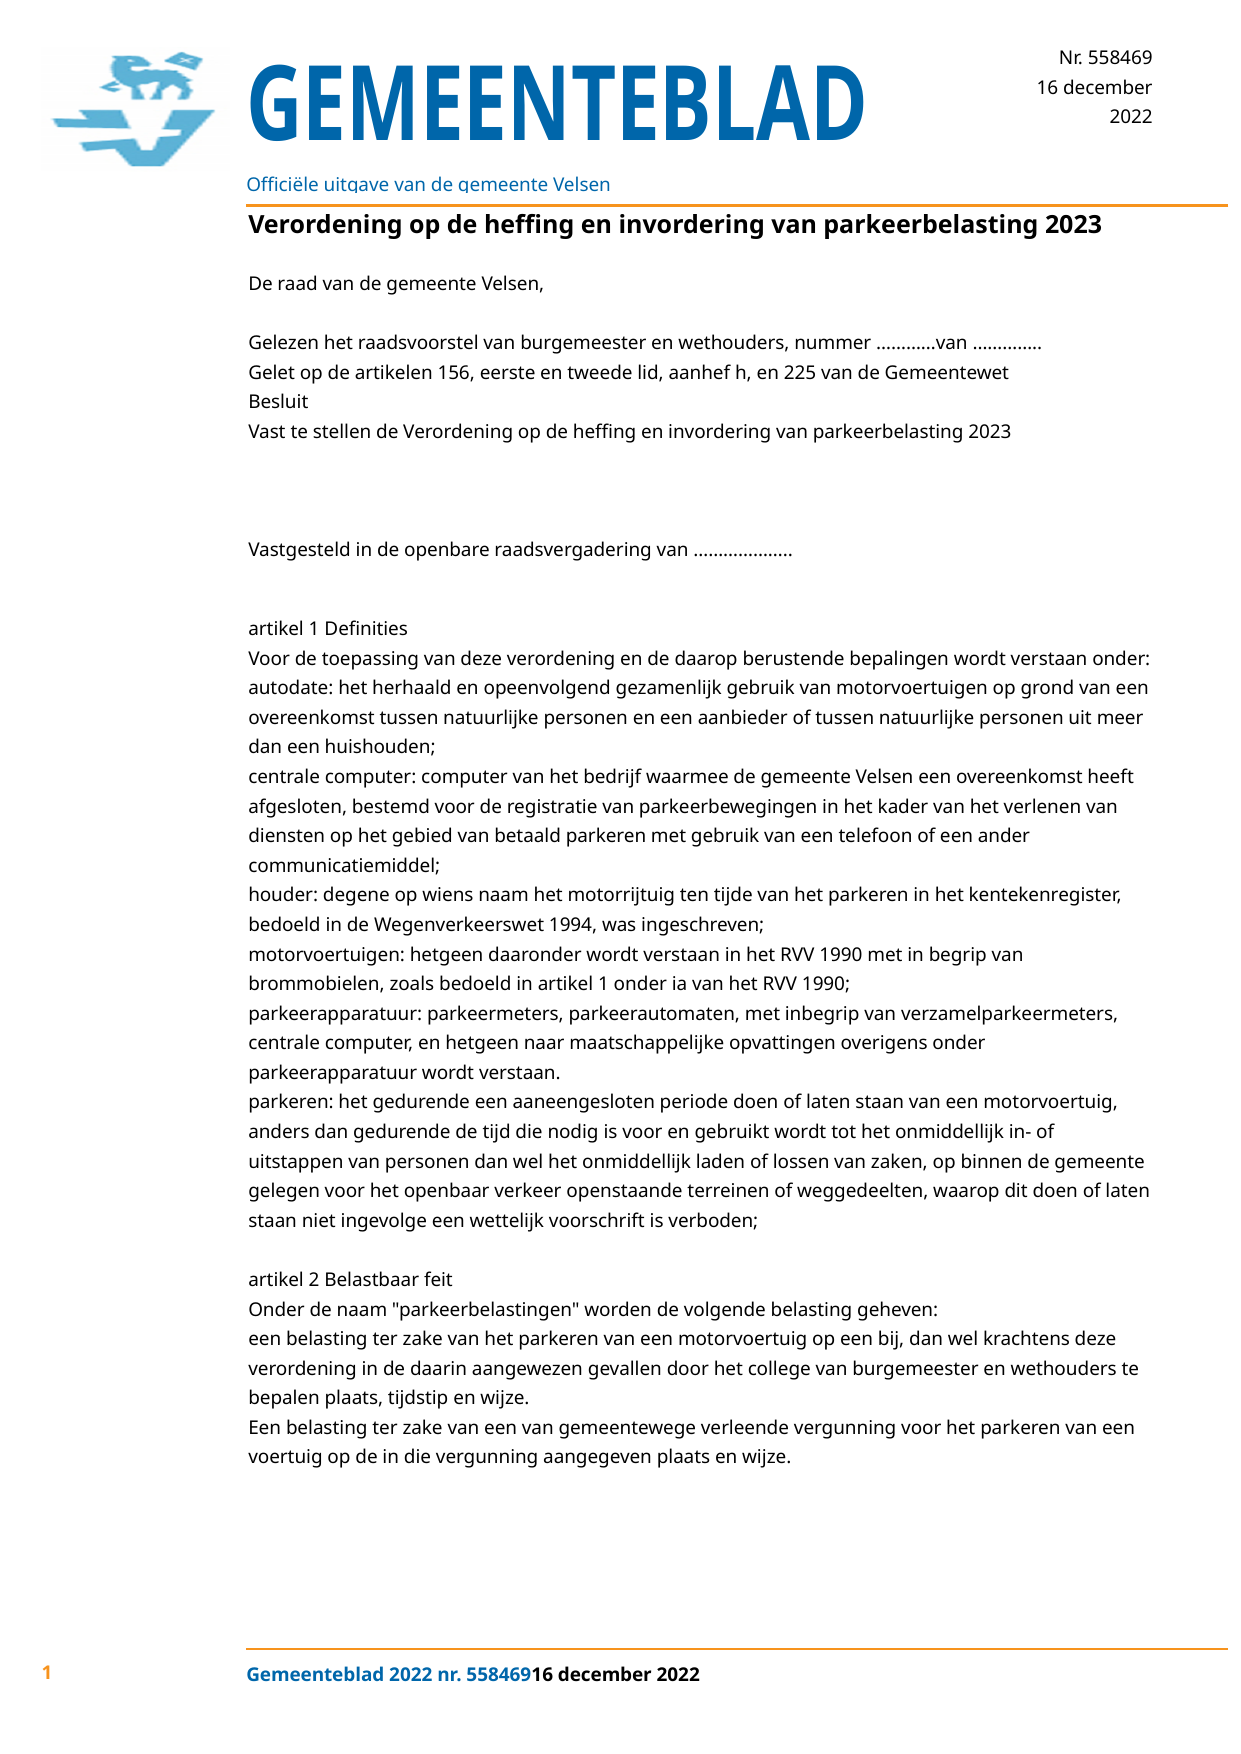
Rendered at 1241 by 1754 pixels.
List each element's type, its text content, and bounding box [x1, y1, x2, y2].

text Besluit [248, 389, 1152, 414]
text Onder de naam "parkeerbelastingen" worden de volgende belasting geheven: [248, 1296, 1152, 1322]
text houder: degene op wiens naam het motorrijtuig ten tijde van het parkeren in het kentekenregister, bedoeld in de Wegenverkeerswet 1994, was ingeschreven; [248, 882, 1152, 937]
text De raad van de gemeente Velsen, [248, 270, 1152, 296]
text Verordening op de heffing en invordering van parkeerbelasting 2023 [248, 207, 1152, 241]
text artikel 2 Belastbaar feit [248, 1266, 1152, 1292]
text Een belasting ter zake van een van gemeentewege verleende vergunning voor het parkeren van een voertuig op de in die vergunning aangegeven plaats en wijze. [248, 1414, 1152, 1469]
text artikel 1 Definities [248, 615, 1152, 641]
text een belasting ter zake van het parkeren van een motorvoertuig op een bij, dan wel krachtens deze verordening in de daarin aangewezen gevallen door het college van burgemeester en wethouders te bepalen plaats, tijdstip en wijze. [248, 1325, 1152, 1410]
text Vast te stellen de Verordening op de heffing en invordering van parkeerbelasting 2023 [248, 418, 1152, 444]
picture [41, 47, 231, 172]
text Vastgesteld in de openbare raadsvergadering van ……………….. [248, 537, 1152, 562]
text motorvoertuigen: hetgeen daaronder wordt verstaan in het RVV 1990 met in begrip van brommobielen, zoals bedoeld in artikel 1 onder ia van het RVV 1990; [248, 941, 1152, 996]
text parkeren: het gedurende een aaneengesloten periode doen of laten staan van een motorvoertuig, anders dan gedurende de tijd die nodig is voor en gebruikt wordt tot het onmiddellijk in- of uitstappen van personen dan wel het onmiddellijk laden of lossen van zaken, op binnen de gemeente gelegen voor het openbaar verkeer openstaande terreinen of weggedeelten, waarop dit doen of laten staan niet ingevolge een wettelijk voorschrift is verboden; [248, 1089, 1152, 1233]
text Gelet op de artikelen 156, eerste en tweede lid, aanhef h, en 225 van de Gemeentewet [248, 359, 1152, 385]
text Gelezen het raadsvoorstel van burgemeester en wethouders, nummer …………van ………….. [248, 329, 1152, 355]
text centrale computer: computer van het bedrijf waarmee de gemeente Velsen een overeenkomst heeft afgesloten, bestemd voor de registratie van parkeerbewegingen in het kader van het verlenen van diensten op het gebied van betaald parkeren met gebruik van een telefoon of een ander communicatiemiddel; [248, 763, 1152, 878]
text Voor de toepassing van deze verordening en de daarop berustende bepalingen wordt verstaan onder: [248, 645, 1152, 671]
text autodate: het herhaald en opeenvolgend gezamenlijk gebruik van motorvoertuigen op grond van een overeenkomst tussen natuurlijke personen en een aanbieder of tussen natuurlijke personen uit meer dan een huishouden; [248, 674, 1152, 759]
text parkeerapparatuur: parkeermeters, parkeerautomaten, met inbegrip van verzamelparkeermeters, centrale computer, en hetgeen naar maatschappelijke opvattingen overigens onder parkeerapparatuur wordt verstaan. [248, 1000, 1152, 1085]
